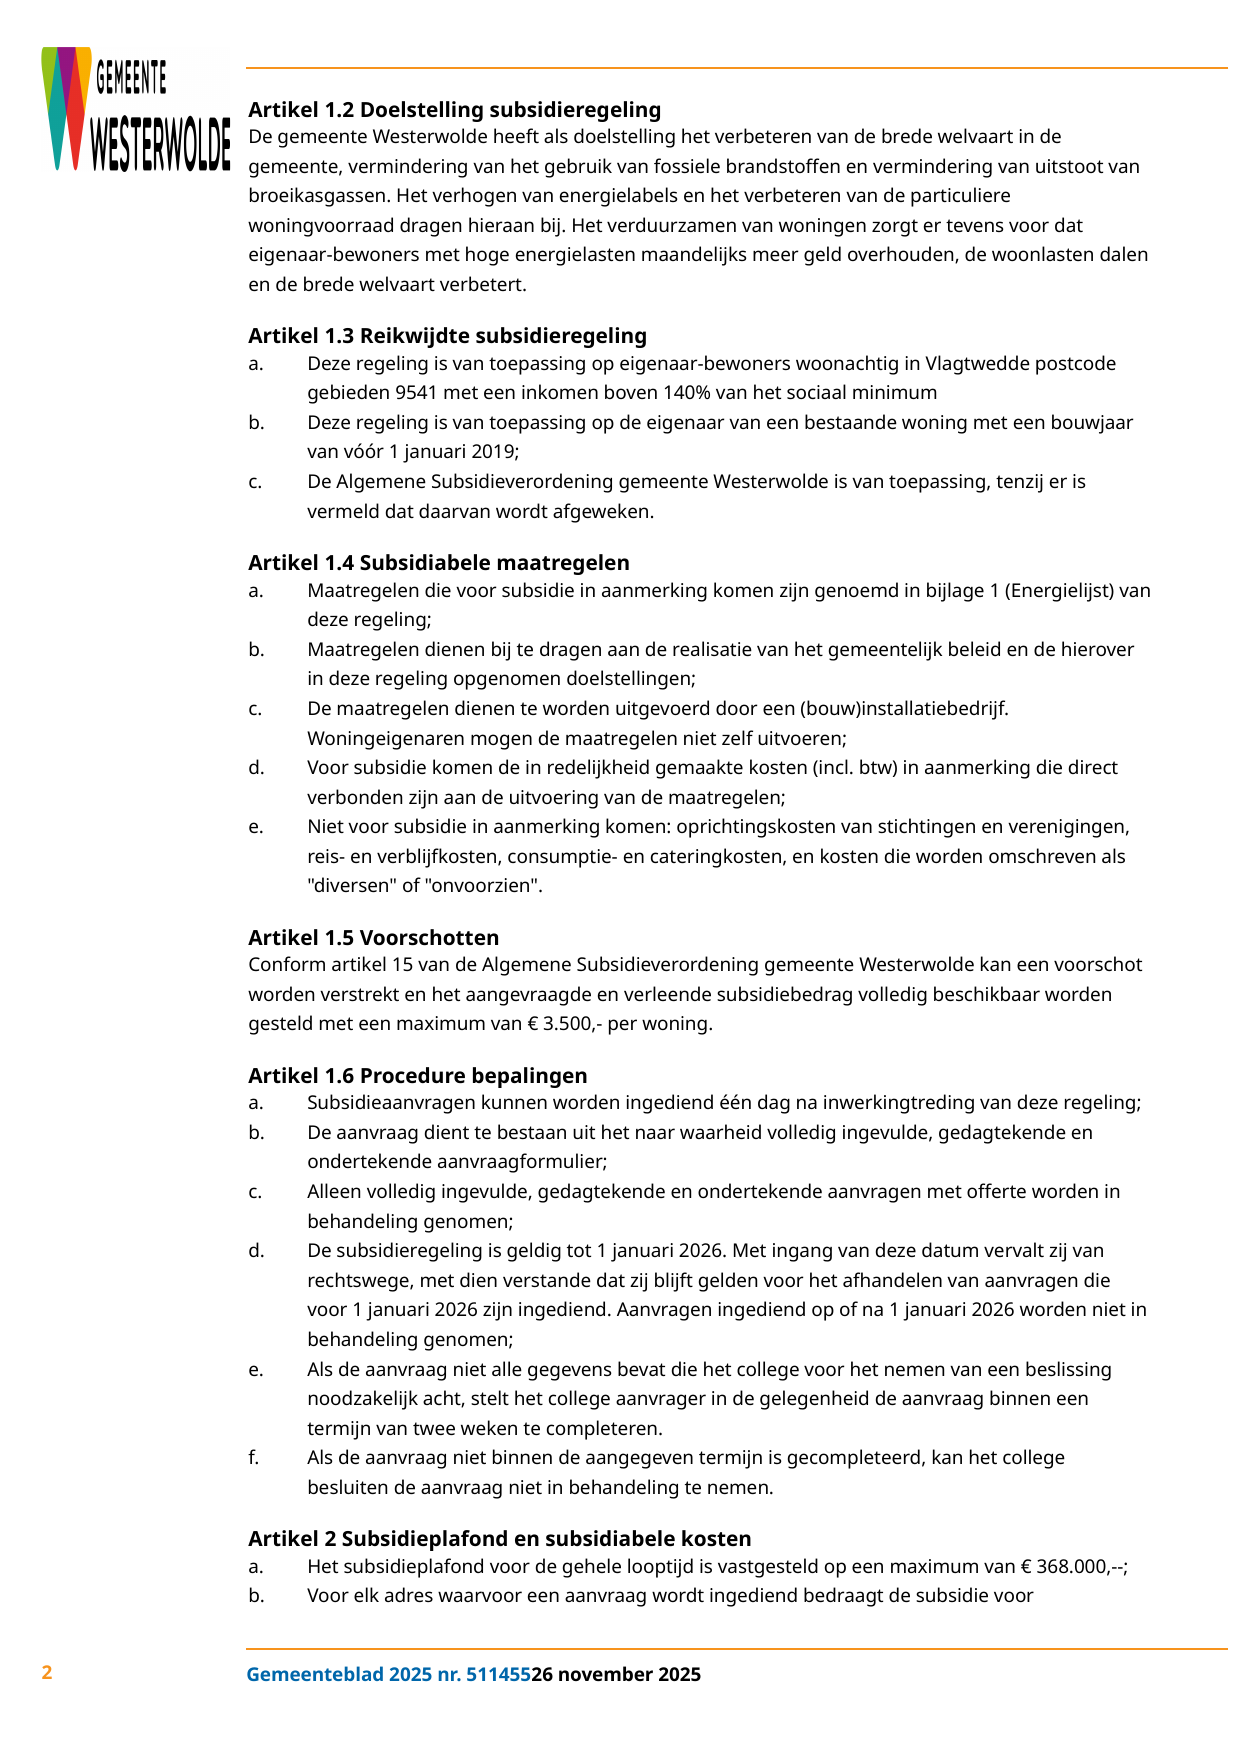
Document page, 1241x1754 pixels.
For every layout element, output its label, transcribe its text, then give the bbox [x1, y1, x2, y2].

text Artikel 1.6 Procedure bepalingen [248, 1061, 1152, 1089]
list Voor subsidie komen de in redelijkheid gemaakte kosten (incl. btw) in aanmerking die direct verbonden zijn aan de uitvoering van de maatregelen; [248, 754, 1152, 809]
list Deze regeling is van toepassing op de eigenaar van een bestaande woning met een bouwjaar van vóór 1 januari 2019; [248, 409, 1152, 464]
list De subsidieregeling is geldig tot 1 januari 2026. Met ingang van deze datum vervalt zij van rechtswege, met dien verstande dat zij blijft gelden voor het afhandelen van aanvragen die voor 1 januari 2026 zijn ingediend. Aanvragen ingediend op of na 1 januari 2026 worden niet in behandeling genomen; [248, 1237, 1152, 1352]
list Niet voor subsidie in aanmerking komen: oprichtingskosten van stichtingen en verenigingen, reis- en verblijfkosten, consumptie- en cateringkosten, en kosten die worden omschreven als "diversen" of "onvoorzien". [248, 813, 1152, 898]
text Artikel 1.5 Voorschotten [248, 923, 1152, 951]
list De Algemene Subsidieverordening gemeente Westerwolde is van toepassing, tenzij er is vermeld dat daarvan wordt afgeweken. [248, 468, 1152, 524]
list De maatregelen dienen te worden uitgevoerd door een (bouw)installatiebedrijf. Woningeigenaren mogen de maatregelen niet zelf uitvoeren; [248, 695, 1152, 750]
list Subsidieaanvragen kunnen worden ingediend één dag na inwerkingtreding van deze regeling; [248, 1089, 1152, 1115]
list De aanvraag dient te bestaan uit het naar waarheid volledig ingevulde, gedagtekende en ondertekende aanvraagformulier; [248, 1119, 1152, 1174]
text Artikel 2 Subsidieplafond en subsidiabele kosten [248, 1524, 1152, 1553]
text Conform artikel 15 van de Algemene Subsidieverordening gemeente Westerwolde kan een voorschot worden verstrekt en het aangevraagde en verleende subsidiebedrag volledig beschikbaar worden gesteld met een maximum van € 3.500,- per woning. [248, 951, 1152, 1036]
text Artikel 1.3 Reikwijdte subsidieregeling [248, 322, 1152, 350]
list Als de aanvraag niet alle gegevens bevat die het college voor het nemen van een beslissing noodzakelijk acht, stelt het college aanvrager in de gelegenheid de aanvraag binnen een termijn van twee weken te completeren. [248, 1356, 1152, 1441]
list Maatregelen die voor subsidie in aanmerking komen zijn genoemd in bijlage 1 (Energielijst) van deze regeling; [248, 577, 1152, 632]
list Het subsidieplafond voor de gehele looptijd is vastgesteld op een maximum van € 368.000,--; [248, 1553, 1152, 1579]
list Als de aanvraag niet binnen de aangegeven termijn is gecompleteerd, kan het college besluiten de aanvraag niet in behandeling te nemen. [248, 1444, 1152, 1500]
picture [41, 47, 231, 172]
list Alleen volledig ingevulde, gedagtekende en ondertekende aanvragen met offerte worden in behandeling genomen; [248, 1178, 1152, 1233]
text De gemeente Westerwolde heeft als doelstelling het verbeteren van de brede welvaart in de gemeente, vermindering van het gebruik van fossiele brandstoffen en vermindering van uitstoot van broeikasgassen. Het verhogen van energielabels en het verbeteren van de particuliere woningvoorraad dragen hieraan bij. Het verduurzamen van woningen zorgt er tevens voor dat eigenaar-bewoners met hoge energielasten maandelijks meer geld overhouden, de woonlasten dalen en de brede welvaart verbetert. [248, 123, 1152, 297]
list Maatregelen dienen bij te dragen aan de realisatie van het gemeentelijk beleid en de hierover in deze regeling opgenomen doelstellingen; [248, 636, 1152, 691]
text Artikel 1.4 Subsidiabele maatregelen [248, 548, 1152, 577]
list Deze regeling is van toepassing op eigenaar-bewoners woonachtig in Vlagtwedde postcode gebieden 9541 met een inkomen boven 140% van het sociaal minimum [248, 350, 1152, 405]
list Voor elk adres waarvoor een aanvraag wordt ingediend bedraagt de subsidie voor [248, 1582, 1152, 1608]
text Artikel 1.2 Doelstelling subsidieregeling [248, 95, 1152, 123]
